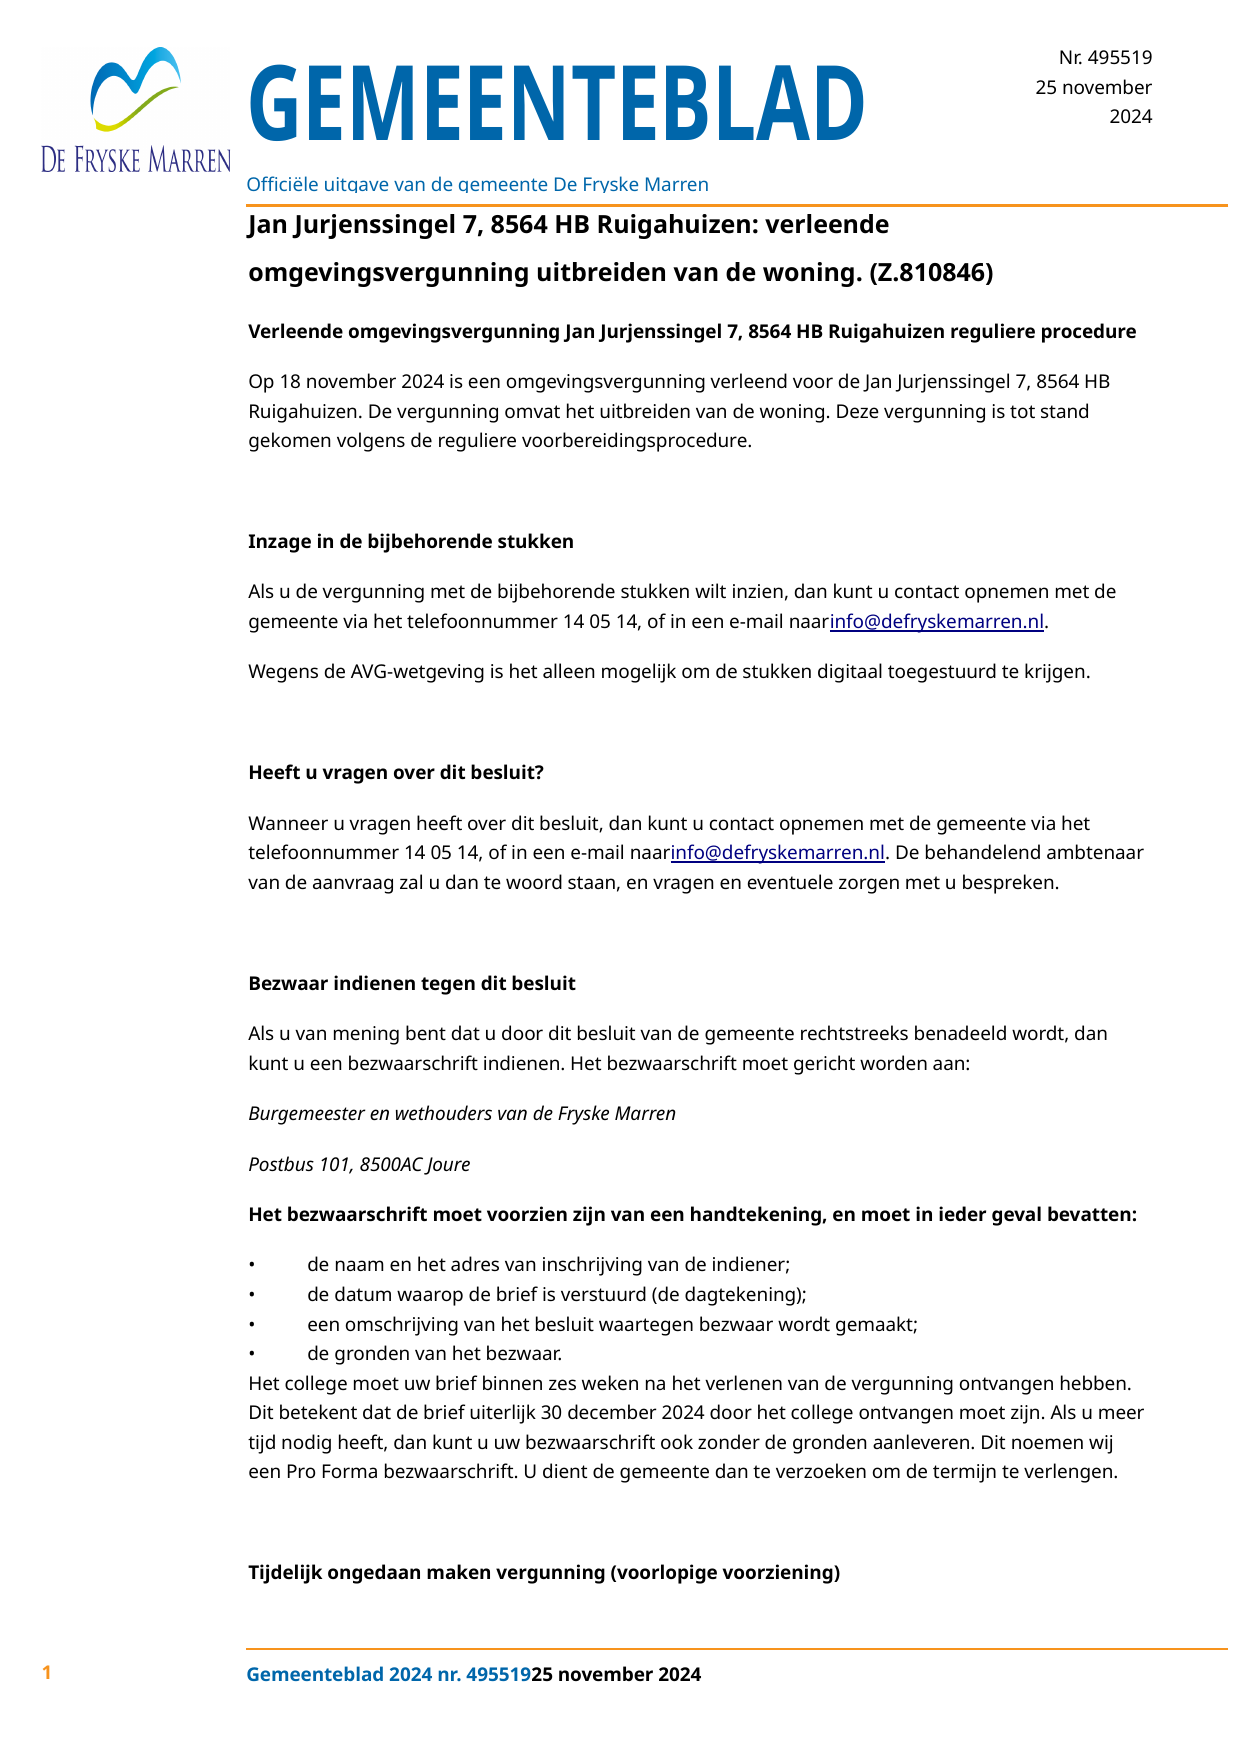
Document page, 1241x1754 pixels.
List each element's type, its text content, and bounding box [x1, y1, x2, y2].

text Burgemeester en wethouders van de Fryske Marren [248, 1100, 1152, 1126]
text Postbus 101, 8500AC Joure [248, 1151, 1152, 1177]
text Als u de vergunning met de bijbehorende stukken wilt inzien, dan kunt u contact opnemen met de gemeente via het telefoonnummer 14 05 14, of in een e-mail naarinfo@defryskemarren.nl. [248, 579, 1152, 634]
text Tijdelijk ongedaan maken vergunning (voorlopige voorziening) [248, 1559, 1152, 1585]
list een omschrijving van het besluit waartegen bezwaar wordt gemaakt; [248, 1311, 1152, 1337]
text Het bezwaarschrift moet voorzien zijn van een handtekening, en moet in ieder geval bevatten: [248, 1201, 1152, 1227]
list de naam en het adres van inschrijving van de indiener; [248, 1252, 1152, 1277]
text Verleende omgevingsvergunning Jan Jurjenssingel 7, 8564 HB Ruigahuizen reguliere procedure [248, 318, 1152, 344]
text Bezwaar indienen tegen dit besluit [248, 970, 1152, 996]
text Als u van mening bent dat u door dit besluit van de gemeente rechtstreeks benadeeld wordt, dan kunt u een bezwaarschrift indienen. Het bezwaarschrift moet gericht worden aan: [248, 1020, 1152, 1076]
text Op 18 november 2024 is een omgevingsvergunning verleend voor de Jan Jurjenssingel 7, 8564 HB Ruigahuizen. De vergunning omvat het uitbreiden van de woning. Deze vergunning is tot stand gekomen volgens de reguliere voorbereidingsprocedure. [248, 368, 1152, 453]
list de datum waarop de brief is verstuurd (de dagtekening); [248, 1281, 1152, 1307]
text Inzage in de bijbehorende stukken [248, 528, 1152, 554]
picture [41, 47, 231, 172]
text Wegens de AVG-wetgeving is het alleen mogelijk om de stukken digitaal toegestuurd te krijgen. [248, 659, 1152, 684]
list de gronden van het bezwaar. [248, 1340, 1152, 1366]
text Heeft u vragen over dit besluit? [248, 759, 1152, 785]
text Wanneer u vragen heeft over dit besluit, dan kunt u contact opnemen met de gemeente via het telefoonnummer 14 05 14, of in een e-mail naarinfo@defryskemarren.nl. De behandelend ambtenaar van de aanvraag zal u dan te woord staan, en vragen en eventuele zorgen met u bespreken. [248, 810, 1152, 895]
text Het college moet uw brief binnen zes weken na het verlenen van de vergunning ontvangen hebben. Dit betekent dat de brief uiterlijk 30 december 2024 door het college ontvangen moet zijn. Als u meer tijd nodig heeft, dan kunt u uw bezwaarschrift ook zonder de gronden aanleveren. Dit noemen wij een Pro Forma bezwaarschrift. U dient de gemeente dan te verzoeken om de termijn te verlengen. [248, 1370, 1152, 1484]
text Jan Jurjenssingel 7, 8564 HB Ruigahuizen: verleende omgevingsvergunning uitbreiden van de woning. (Z.810846) [248, 207, 1152, 288]
